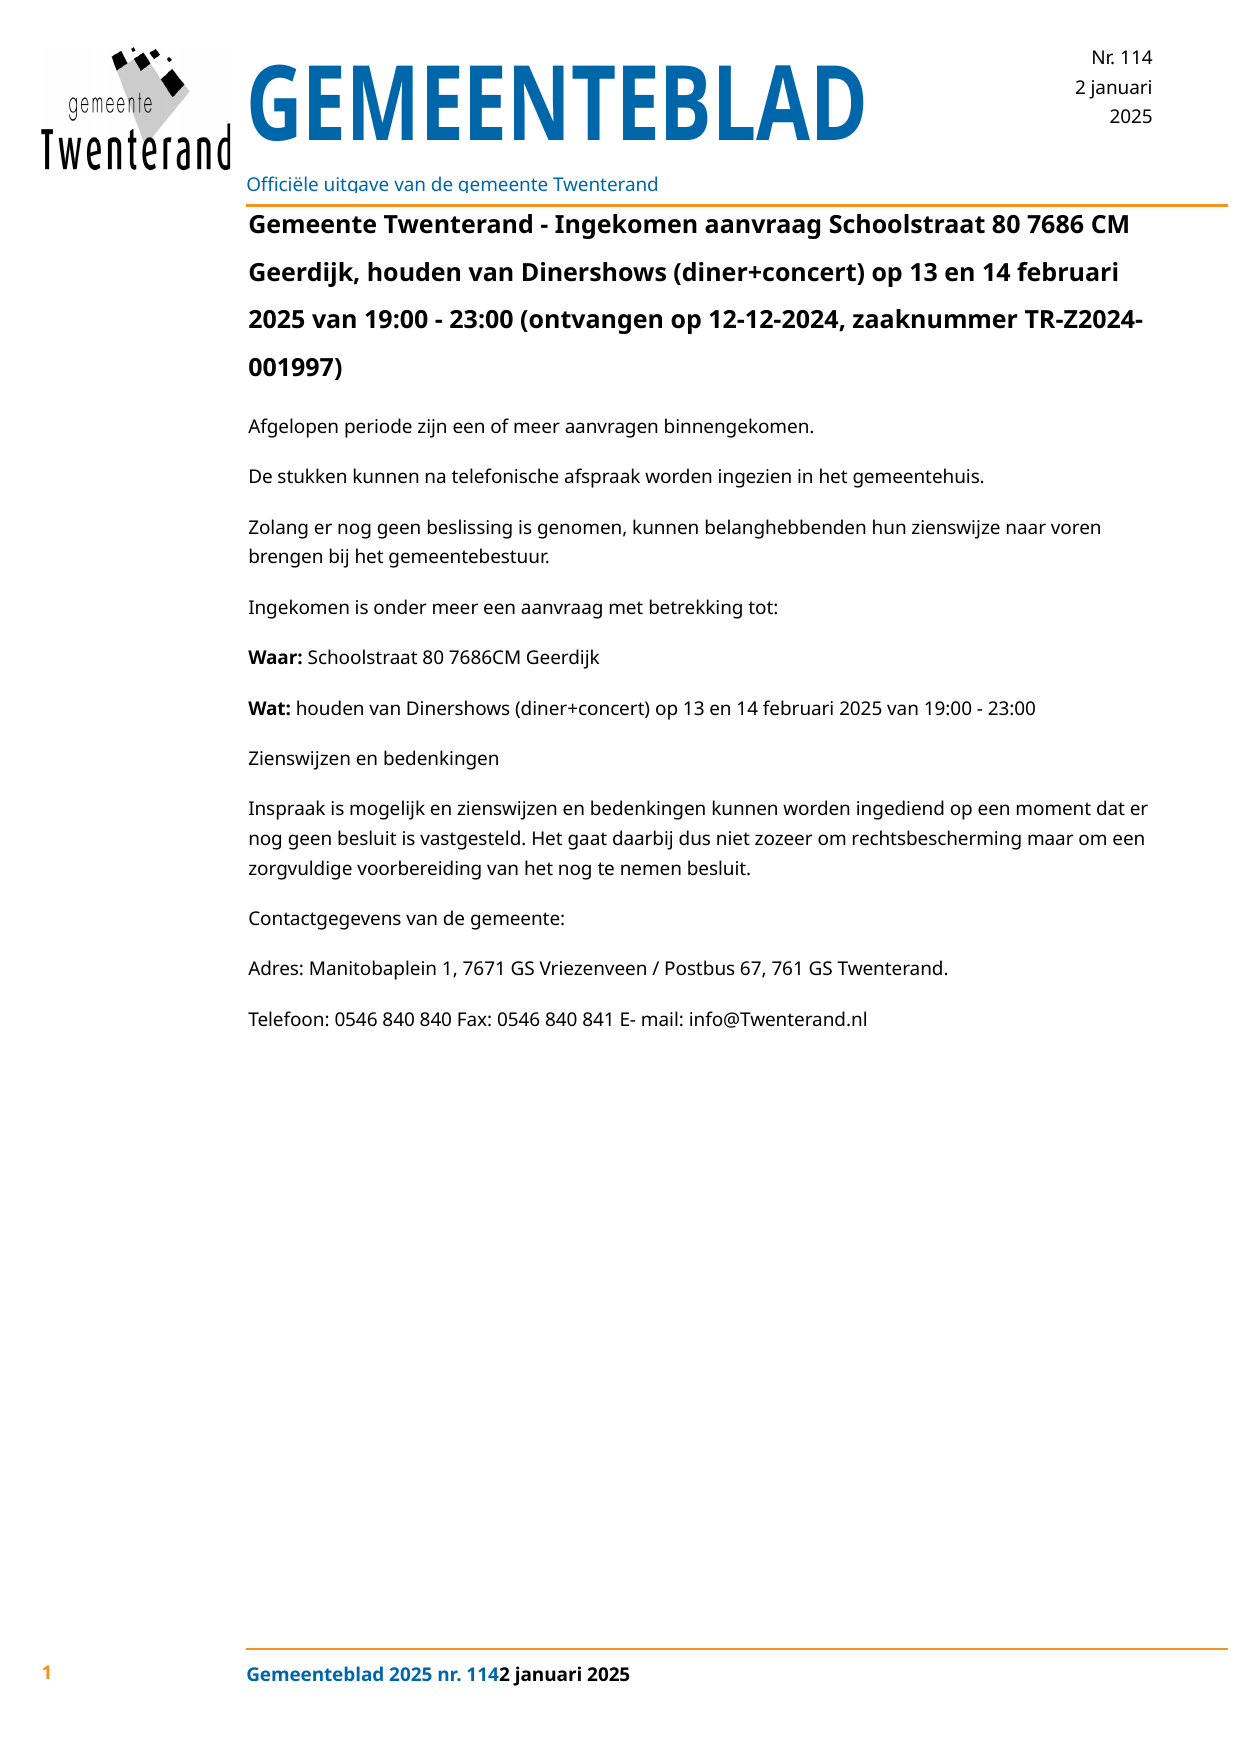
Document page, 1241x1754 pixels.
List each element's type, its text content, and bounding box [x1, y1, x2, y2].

picture [41, 47, 231, 172]
text Contactgegevens van de gemeente: [248, 905, 1152, 931]
text Adres: Manitobaplein 1, 7671 GS Vriezenveen / Postbus 67, 761 GS Twenterand. [248, 956, 1152, 981]
text Wat: houden van Dinershows (diner+concert) op 13 en 14 februari 2025 van 19:00 - 23:00 [248, 695, 1152, 721]
text De stukken kunnen na telefonische afspraak worden ingezien in het gemeentehuis. [248, 463, 1152, 489]
text Afgelopen periode zijn een of meer aanvragen binnengekomen. [248, 413, 1152, 439]
text Gemeente Twenterand - Ingekomen aanvraag Schoolstraat 80 7686 CM Geerdijk, houden van Dinershows (diner+concert) op 13 en 14 februari 2025 van 19:00 - 23:00 (ontvangen op 12-12-2024, zaaknummer TR-Z2024-001997) [248, 207, 1152, 384]
text Zienswijzen en bedenkingen [248, 745, 1152, 771]
text Zolang er nog geen beslissing is genomen, kunnen belanghebbenden hun zienswijze naar voren brengen bij het gemeentebestuur. [248, 514, 1152, 569]
text Inspraak is mogelijk en zienswijzen en bedenkingen kunnen worden ingediend op een moment dat er nog geen besluit is vastgesteld. Het gaat daarbij dus niet zozeer om rechtsbescherming maar om een zorgvuldige voorbereiding van het nog te nemen besluit. [248, 796, 1152, 881]
text Telefoon: 0546 840 840 Fax: 0546 840 841 E- mail: info@Twenterand.nl [248, 1006, 1152, 1032]
text Waar: Schoolstraat 80 7686CM Geerdijk [248, 644, 1152, 670]
text Ingekomen is onder meer een aanvraag met betrekking tot: [248, 594, 1152, 620]
